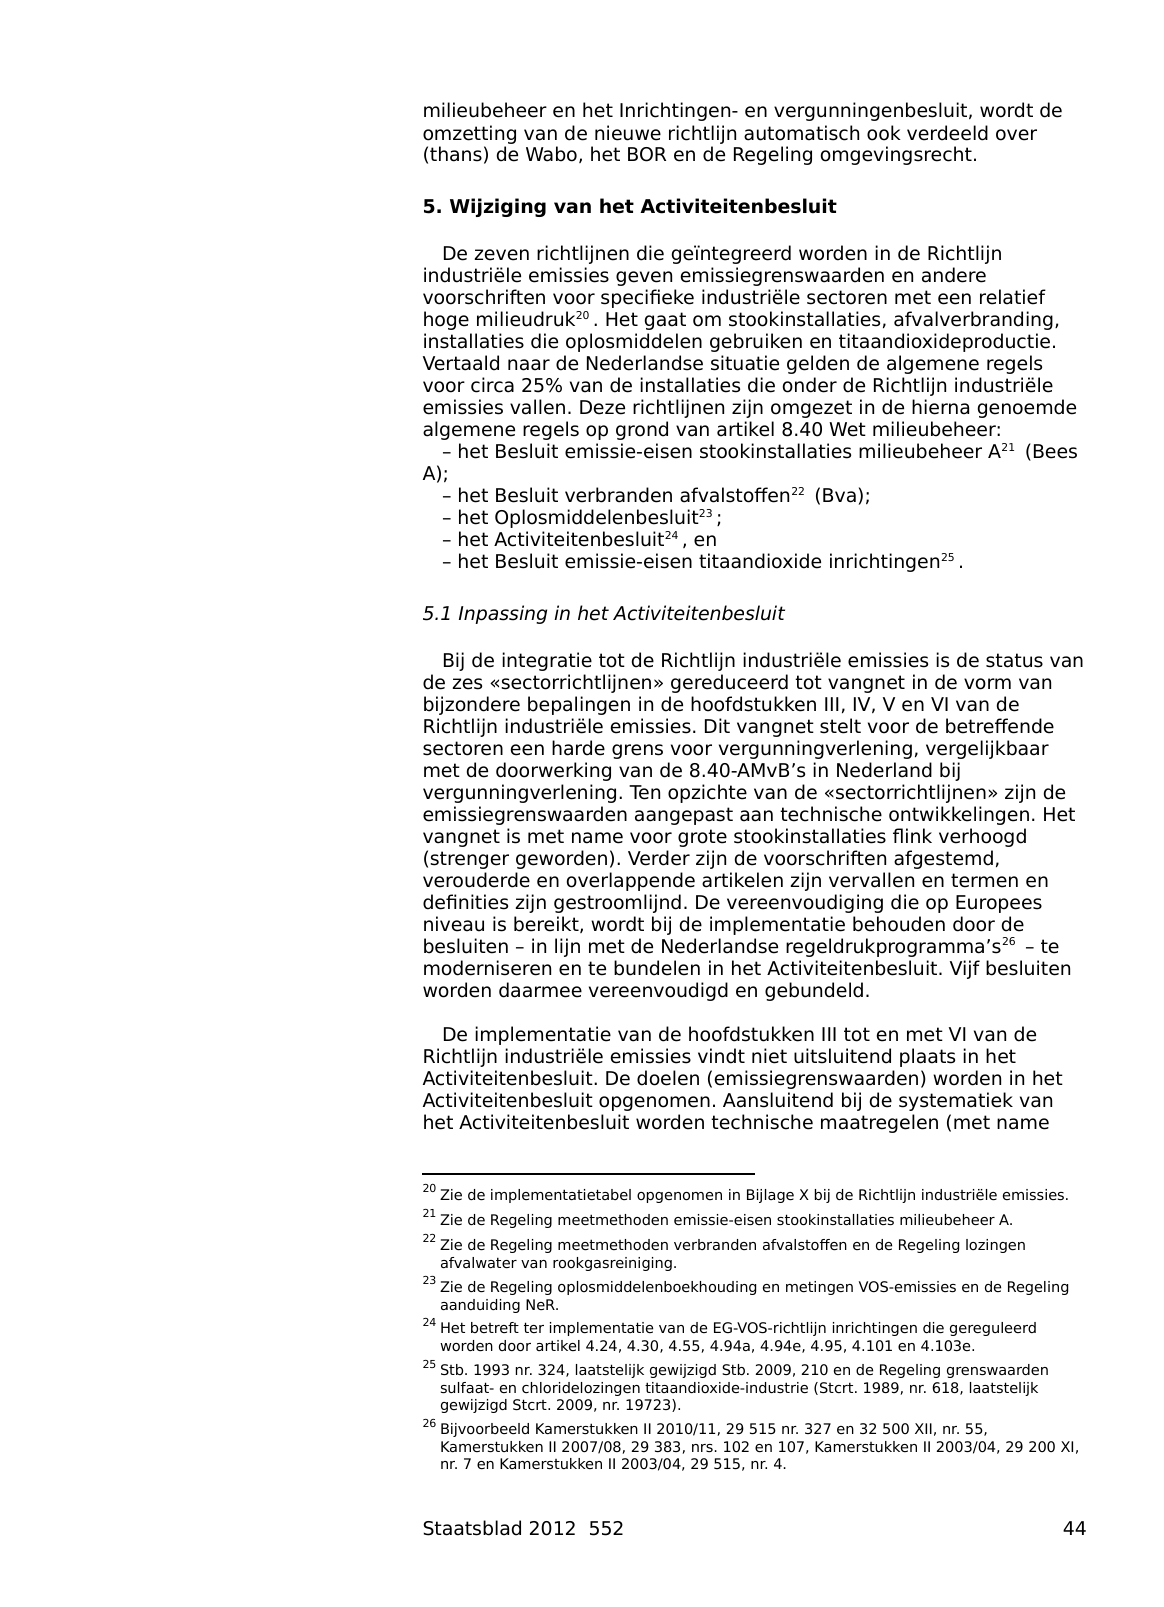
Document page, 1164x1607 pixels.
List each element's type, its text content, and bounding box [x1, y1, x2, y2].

text – het Besluit emissie-eisen stookinstallaties milieubeheer A (Bees A); [422, 441, 1087, 485]
text Zie de implementatietabel opgenomen in Bijlage X bij de Richtlijn industriële emissies. [422, 1183, 1087, 1205]
text – het Besluit emissie-eisen titaandioxide inrichtingen. [422, 551, 1087, 573]
subtitle 5.1 Inpassing in het Activiteitenbesluit [422, 603, 1087, 625]
text Bijvoorbeeld Kamerstukken II 2010/11, 29 515 nr. 327 en 32 500 XII, nr. 55, Kamerstukken II 2007/08, 29 383, nrs. 102 en 107, Kamerstukken II 2003/04, 29 200 XI, nr. 7 en Kamerstukken II 2003/04, 29 515, nr. 4. [422, 1417, 1087, 1473]
text Zie de Regeling oplosmiddelenboekhouding en metingen VOS-emissies en de Regeling aanduiding NeR. [422, 1274, 1087, 1313]
text – het Besluit verbranden afvalstoffen (Bva); [422, 485, 1087, 507]
text – het Oplosmiddelenbesluit; [422, 507, 1087, 529]
text Bij de integratie tot de Richtlijn industriële emissies is de status van de zes «sectorrichtlijnen» gereduceerd tot vangnet in de vorm van bijzondere bepalingen in de hoofdstukken III, IV, V en VI van de Richtlijn industriële emissies. Dit vangnet stelt voor de betreffende sectoren een harde grens voor vergunningverlening, vergelijkbaar met de doorwerking van de 8.40-AMvB’s in Nederland bij vergunningverlening. Ten opzichte van de «sectorrichtlijnen» zijn de emissiegrenswaarden aangepast aan technische ontwikkelingen. Het vangnet is met name voor grote stookinstallaties flink verhoogd (strenger geworden). Verder zijn de voorschriften afgestemd, verouderde en overlappende artikelen zijn vervallen en termen en definities zijn gestroomlijnd. De vereenvoudiging die op Europees niveau is bereikt, wordt bij de implementatie behouden door de besluiten – in lijn met de Nederlandse regeldrukprogramma’s – te moderniseren en te bundelen in het Activiteitenbesluit. Vijf besluiten worden daarmee vereenvoudigd en gebundeld. [422, 650, 1087, 1002]
text Stb. 1993 nr. 324, laatstelijk gewijzigd Stb. 2009, 210 en de Regeling grenswaarden sulfaat- en chloridelozingen titaandioxide-industrie (Stcrt. 1989, nr. 618, laatstelijk gewijzigd Stcrt. 2009, nr. 19723). [422, 1358, 1087, 1414]
text – het Activiteitenbesluit, en [422, 529, 1087, 551]
text Zie de Regeling meetmethoden verbranden afvalstoffen en de Regeling lozingen afvalwater van rookgasreiniging. [422, 1233, 1087, 1272]
text milieubeheer en het Inrichtingen- en vergunningenbesluit, wordt de omzetting van de nieuwe richtlijn automatisch ook verdeeld over (thans) de Wabo, het BOR en de Regeling omgevingsrecht. [422, 100, 1087, 166]
text Zie de Regeling meetmethoden emissie-eisen stookinstallaties milieubeheer A. [422, 1208, 1087, 1230]
text Het betreft ter implementatie van de EG-VOS-richtlijn inrichtingen die gereguleerd worden door artikel 4.24, 4.30, 4.55, 4.94a, 4.94e, 4.95, 4.101 en 4.103e. [422, 1316, 1087, 1355]
subtitle 5. Wijziging van het Activiteitenbesluit [422, 196, 1087, 218]
text De zeven richtlijnen die geïntegreerd worden in de Richtlijn industriële emissies geven emissiegrenswaarden en andere voorschriften voor specifieke industriële sectoren met een relatief hoge milieudruk. Het gaat om stookinstallaties, afvalverbranding, installaties die oplosmiddelen gebruiken en titaandioxideproductie. Vertaald naar de Nederlandse situatie gelden de algemene regels voor circa 25% van de installaties die onder de Richtlijn industriële emissies vallen. Deze richtlijnen zijn omgezet in de hierna genoemde algemene regels op grond van artikel 8.40 Wet milieubeheer: [422, 243, 1087, 441]
text De implementatie van de hoofdstukken III tot en met VI van de Richtlijn industriële emissies vindt niet uitsluitend plaats in het Activiteitenbesluit. De doelen (emissiegrenswaarden) worden in het Activiteitenbesluit opgenomen. Aansluitend bij de systematiek van het Activiteitenbesluit worden technische maatregelen (met name [422, 1024, 1087, 1134]
